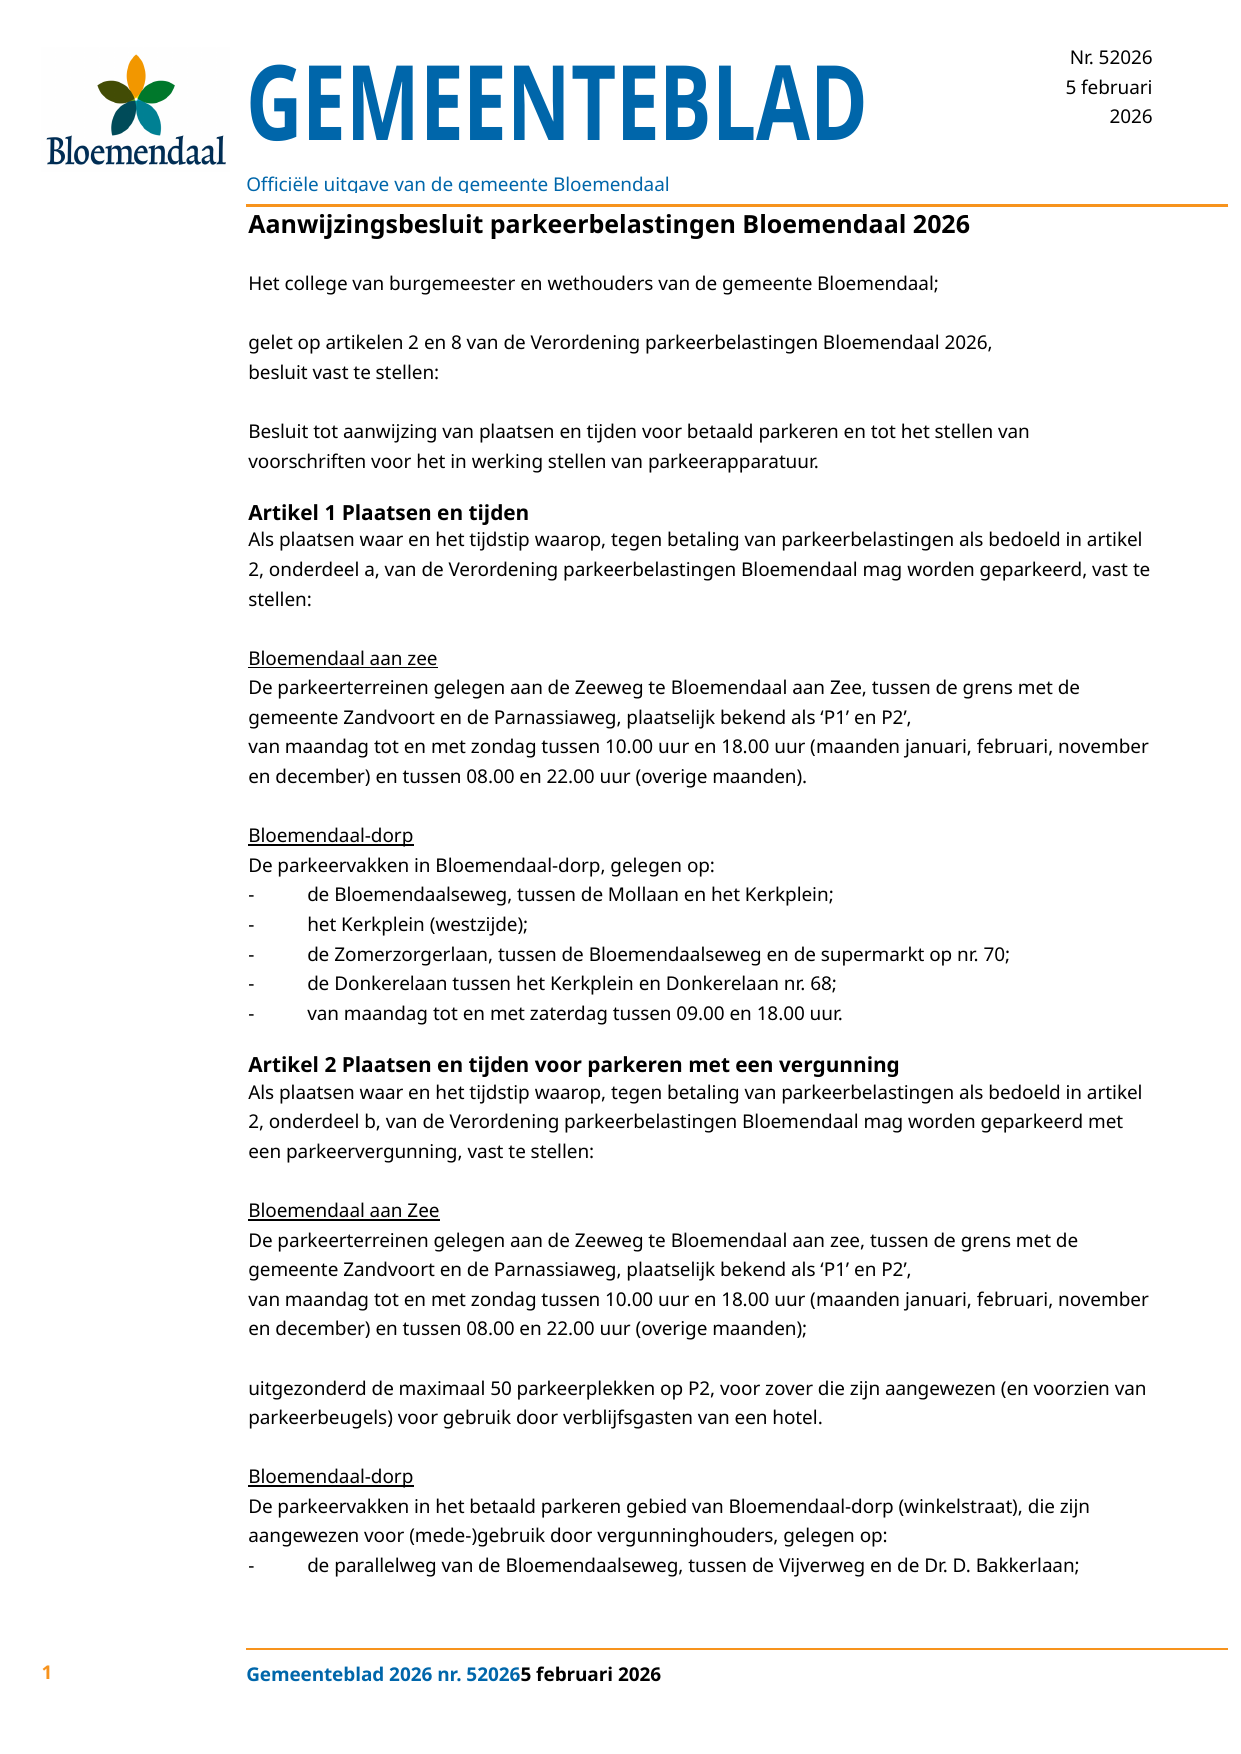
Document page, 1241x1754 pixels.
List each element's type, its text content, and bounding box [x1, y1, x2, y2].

text Bloemendaal aan Zee [248, 1197, 1152, 1223]
text De parkeerterreinen gelegen aan de Zeeweg te Bloemendaal aan zee, tussen de grens met de gemeente Zandvoort en de Parnassiaweg, plaatselijk bekend als ‘P1’ en P2’, [248, 1227, 1152, 1282]
text Het college van burgemeester en wethouders van de gemeente Bloemendaal; [248, 270, 1152, 296]
text Aanwijzingsbesluit parkeerbelastingen Bloemendaal 2026 [248, 207, 1152, 241]
text De parkeervakken in Bloemendaal-dorp, gelegen op: [248, 852, 1152, 878]
text uitgezonderd de maximaal 50 parkeerplekken op P2, voor zover die zijn aangewezen (en voorzien van parkeerbeugels) voor gebruik door verblijfsgasten van een hotel. [248, 1375, 1152, 1430]
text Bloemendaal aan zee [248, 645, 1152, 671]
text Artikel 2 Plaatsen en tijden voor parkeren met een vergunning [248, 1050, 1152, 1079]
list het Kerkplein (westzijde); [248, 911, 1152, 937]
list de Donkerelaan tussen het Kerkplein en Donkerelaan nr. 68; [248, 970, 1152, 996]
text Artikel 1 Plaatsen en tijden [248, 498, 1152, 527]
text Als plaatsen waar en het tijdstip waarop, tegen betaling van parkeerbelastingen als bedoeld in artikel 2, onderdeel b, van de Verordening parkeerbelastingen Bloemendaal mag worden geparkeerd met een parkeervergunning, vast te stellen: [248, 1079, 1152, 1164]
list de Bloemendaalseweg, tussen de Mollaan en het Kerkplein; [248, 882, 1152, 907]
text De parkeerterreinen gelegen aan de Zeeweg te Bloemendaal aan Zee, tussen de grens met de gemeente Zandvoort en de Parnassiaweg, plaatselijk bekend als ‘P1’ en P2’, [248, 674, 1152, 730]
text gelet op artikelen 2 en 8 van de Verordening parkeerbelastingen Bloemendaal 2026, [248, 329, 1152, 355]
text De parkeervakken in het betaald parkeren gebied van Bloemendaal-dorp (winkelstraat), die zijn aangewezen voor (mede-)gebruik door vergunninghouders, gelegen op: [248, 1493, 1152, 1548]
text Besluit tot aanwijzing van plaatsen en tijden voor betaald parkeren en tot het stellen van voorschriften voor het in werking stellen van parkeerapparatuur. [248, 418, 1152, 473]
text van maandag tot en met zondag tussen 10.00 uur en 18.00 uur (maanden januari, februari, november en december) en tussen 08.00 en 22.00 uur (overige maanden); [248, 1286, 1152, 1341]
list de Zomerzorgerlaan, tussen de Bloemendaalseweg en de supermarkt op nr. 70; [248, 941, 1152, 967]
list van maandag tot en met zaterdag tussen 09.00 en 18.00 uur. [248, 1000, 1152, 1026]
text Als plaatsen waar en het tijdstip waarop, tegen betaling van parkeerbelastingen als bedoeld in artikel 2, onderdeel a, van de Verordening parkeerbelastingen Bloemendaal mag worden geparkeerd, vast te stellen: [248, 527, 1152, 612]
text van maandag tot en met zondag tussen 10.00 uur en 18.00 uur (maanden januari, februari, november en december) en tussen 08.00 en 22.00 uur (overige maanden). [248, 734, 1152, 789]
picture [41, 47, 231, 172]
text Bloemendaal-dorp [248, 822, 1152, 848]
text besluit vast te stellen: [248, 359, 1152, 385]
text Bloemendaal-dorp [248, 1463, 1152, 1489]
list de parallelweg van de Bloemendaalseweg, tussen de Vijverweg en de Dr. D. Bakkerlaan; [248, 1552, 1152, 1578]
